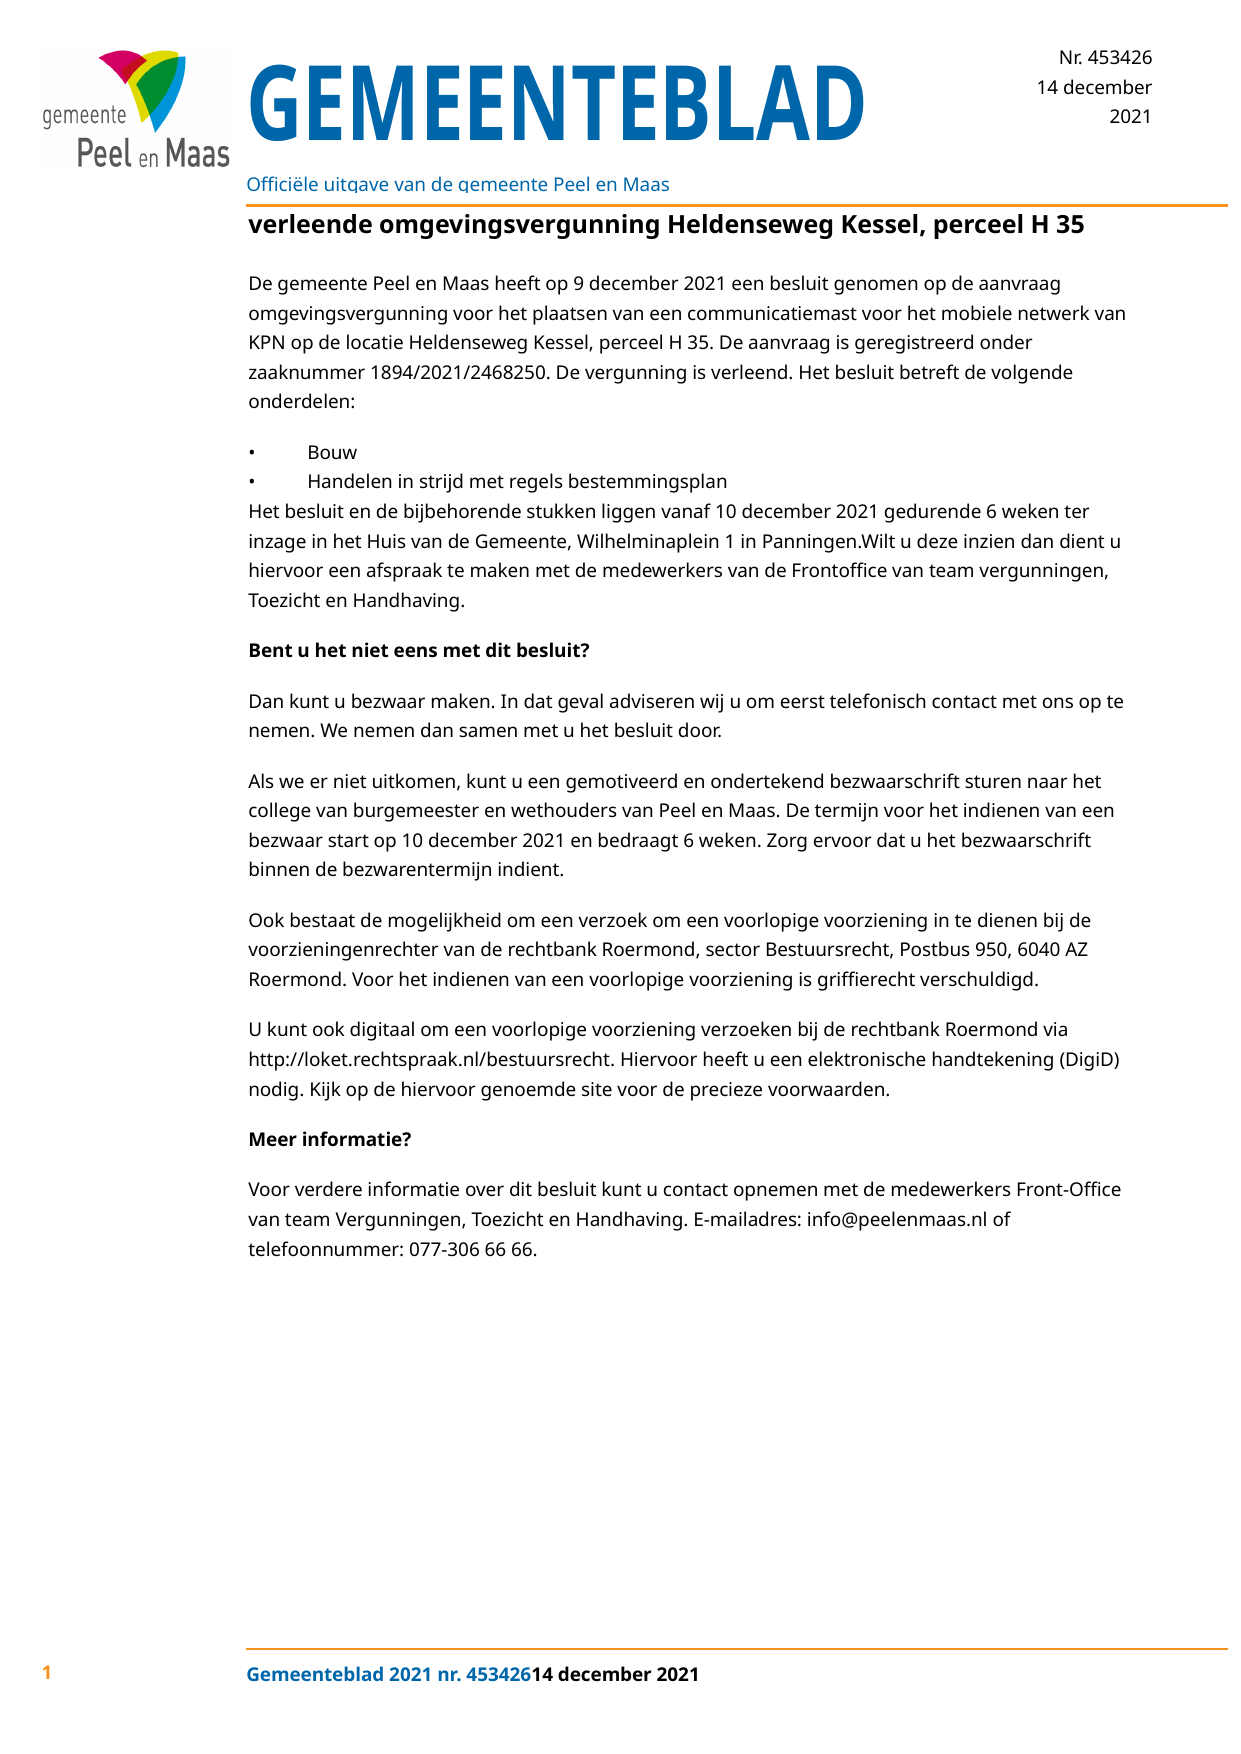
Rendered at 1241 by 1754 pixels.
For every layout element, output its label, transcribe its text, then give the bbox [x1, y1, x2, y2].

text Dan kunt u bezwaar maken. In dat geval adviseren wij u om eerst telefonisch contact met ons op te nemen. We nemen dan samen met u het besluit door. [248, 688, 1152, 743]
picture [41, 47, 231, 172]
text Voor verdere informatie over dit besluit kunt u contact opnemen met de medewerkers Front-Office van team Vergunningen, Toezicht en Handhaving. E-mailadres: info@peelenmaas.nl of telefoonnummer: 077-306 66 66. [248, 1177, 1152, 1261]
text Ook bestaat de mogelijkheid om een verzoek om een voorlopige voorziening in te dienen bij de voorzieningenrechter van de rechtbank Roermond, sector Bestuursrecht, Postbus 950, 6040 AZ Roermond. Voor het indienen van een voorlopige voorziening is griffierecht verschuldigd. [248, 907, 1152, 992]
text Bent u het niet eens met dit besluit? [248, 637, 1152, 663]
text Het besluit en de bijbehorende stukken liggen vanaf 10 december 2021 gedurende 6 weken ter inzage in het Huis van de Gemeente, Wilhelminaplein 1 in Panningen.Wilt u deze inzien dan dient u hiervoor een afspraak te maken met de medewerkers van de Frontoffice van team vergunningen, Toezicht en Handhaving. [248, 498, 1152, 613]
list Bouw [248, 439, 1152, 465]
text De gemeente Peel en Maas heeft op 9 december 2021 een besluit genomen op de aanvraag omgevingsvergunning voor het plaatsen van een communicatiemast voor het mobiele netwerk van KPN op de locatie Heldenseweg Kessel, perceel H 35. De aanvraag is geregistreerd onder zaaknummer 1894/2021/2468250. De vergunning is verleend. Het besluit betreft de volgende onderdelen: [248, 270, 1152, 414]
text verleende omgevingsvergunning Heldenseweg Kessel, perceel H 35 [248, 207, 1152, 241]
text Als we er niet uitkomen, kunt u een gemotiveerd en ondertekend bezwaarschrift sturen naar het college van burgemeester en wethouders van Peel en Maas. De termijn voor het indienen van een bezwaar start op 10 december 2021 en bedraagt 6 weken. Zorg ervoor dat u het bezwaarschrift binnen de bezwarentermijn indient. [248, 768, 1152, 882]
list Handelen in strijd met regels bestemmingsplan [248, 469, 1152, 494]
text U kunt ook digitaal om een voorlopige voorziening verzoeken bij de rechtbank Roermond via http://loket.rechtspraak.nl/bestuursrecht. Hiervoor heeft u een elektronische handtekening (DigiD) nodig. Kijk op de hiervoor genoemde site voor de precieze voorwaarden. [248, 1017, 1152, 1101]
text Meer informatie? [248, 1126, 1152, 1152]
